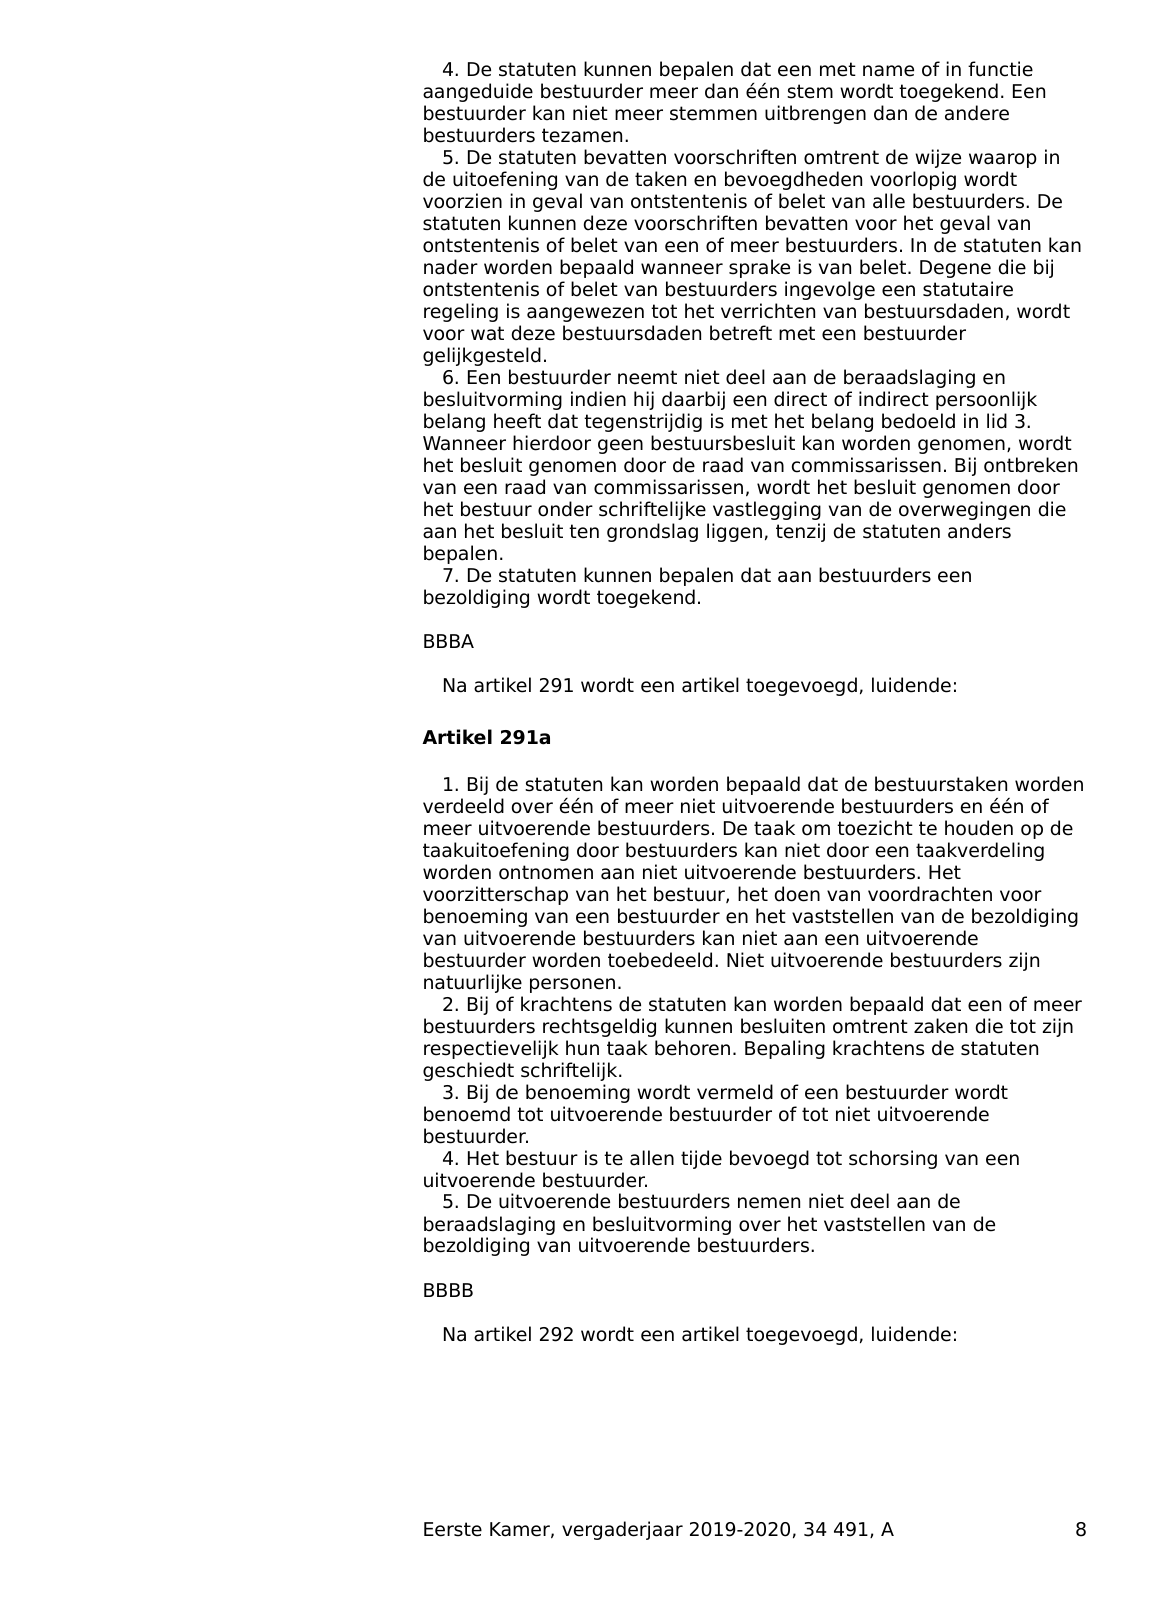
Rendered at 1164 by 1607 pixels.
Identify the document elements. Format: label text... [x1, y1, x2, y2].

subtitle Artikel 291a [422, 727, 1087, 749]
text 4. De statuten kunnen bepalen dat een met name of in functie aangeduide bestuurder meer dan één stem wordt toegekend. Een bestuurder kan niet meer stemmen uitbrengen dan de andere bestuurders tezamen. [422, 59, 1087, 147]
text BBBB [422, 1279, 1087, 1302]
text 6. Een bestuurder neemt niet deel aan de beraadslaging en besluitvorming indien hij daarbij een direct of indirect persoonlijk belang heeft dat tegenstrijdig is met het belang bedoeld in lid 3. Wanneer hierdoor geen bestuursbesluit kan worden genomen, wordt het besluit genomen door de raad van commissarissen. Bij ontbreken van een raad van commissarissen, wordt het besluit genomen door het bestuur onder schriftelijke vastlegging van de overwegingen die aan het besluit ten grondslag liggen, tenzij de statuten anders bepalen. [422, 367, 1087, 564]
text Na artikel 291 wordt een artikel toegevoegd, luidende: [422, 675, 1087, 697]
text 7. De statuten kunnen bepalen dat aan bestuurders een bezoldiging wordt toegekend. [422, 564, 1087, 608]
text 5. De statuten bevatten voorschriften omtrent de wijze waarop in de uitoefening van de taken en bevoegdheden voorlopig wordt voorzien in geval van ontstentenis of belet van alle bestuurders. De statuten kunnen deze voorschriften bevatten voor het geval van ontstentenis of belet van een of meer bestuurders. In de statuten kan nader worden bepaald wanneer sprake is van belet. Degene die bij ontstentenis of belet van bestuurders ingevolge een statutaire regeling is aangewezen tot het verrichten van bestuursdaden, wordt voor wat deze bestuursdaden betreft met een bestuurder gelijkgesteld. [422, 147, 1087, 367]
text 1. Bij de statuten kan worden bepaald dat de bestuurstaken worden verdeeld over één of meer niet uitvoerende bestuurders en één of meer uitvoerende bestuurders. De taak om toezicht te houden op de taakuitoefening door bestuurders kan niet door een taakverdeling worden ontnomen aan niet uitvoerende bestuurders. Het voorzitterschap van het bestuur, het doen van voordrachten voor benoeming van een bestuurder en het vaststellen van de bezoldiging van uitvoerende bestuurders kan niet aan een uitvoerende bestuurder worden toebedeeld. Niet uitvoerende bestuurders zijn natuurlijke personen. [422, 774, 1087, 994]
text Na artikel 292 wordt een artikel toegevoegd, luidende: [422, 1324, 1087, 1346]
text 3. Bij de benoeming wordt vermeld of een bestuurder wordt benoemd tot uitvoerende bestuurder of tot niet uitvoerende bestuurder. [422, 1082, 1087, 1147]
text 4. Het bestuur is te allen tijde bevoegd tot schorsing van een uitvoerende bestuurder. [422, 1147, 1087, 1191]
text 2. Bij of krachtens de statuten kan worden bepaald dat een of meer bestuurders rechtsgeldig kunnen besluiten omtrent zaken die tot zijn respectievelijk hun taak behoren. Bepaling krachtens de statuten geschiedt schriftelijk. [422, 994, 1087, 1082]
text 5. De uitvoerende bestuurders nemen niet deel aan de beraadslaging en besluitvorming over het vaststellen van de bezoldiging van uitvoerende bestuurders. [422, 1191, 1087, 1257]
text BBBA [422, 631, 1087, 653]
